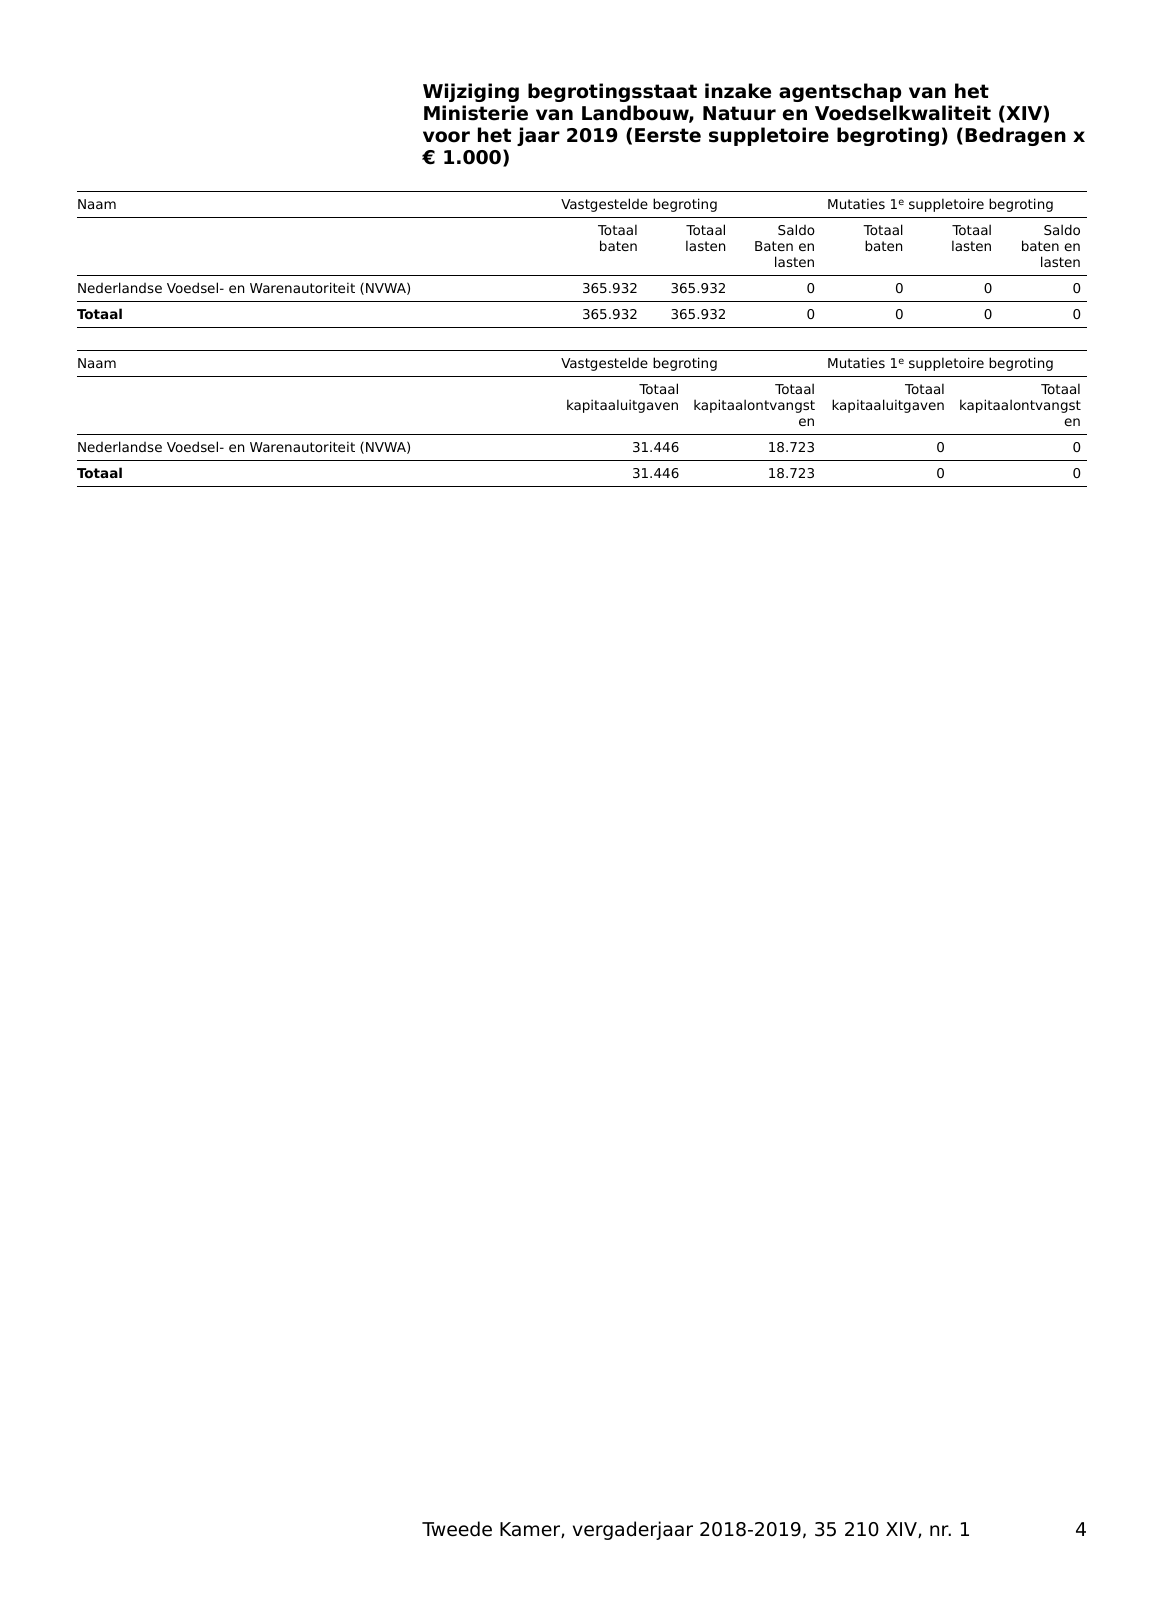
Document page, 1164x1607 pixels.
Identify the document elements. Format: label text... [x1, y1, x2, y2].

table_cell 18.723 [685, 435, 821, 460]
table_cell Saldo Baten en lasten [732, 218, 821, 275]
table_cell Totaal kapitaalontvangsten [685, 377, 821, 434]
table_cell 31.446 [555, 461, 685, 486]
table_cell 365.932 [644, 302, 732, 327]
table_cell 0 [732, 302, 821, 327]
table_header Mutaties 1e suppletoire begroting [821, 351, 1087, 376]
table_cell 0 [909, 302, 998, 327]
table_cell 31.446 [555, 435, 685, 460]
table_cell [77, 218, 555, 275]
table_cell 365.932 [555, 276, 644, 301]
table_cell 0 [821, 302, 909, 327]
table_cell 0 [998, 276, 1087, 301]
table_cell 0 [909, 276, 998, 301]
table_header Vastgestelde begroting [555, 192, 821, 217]
table_header Mutaties 1e suppletoire begroting [821, 192, 1087, 217]
table_cell Nederlandse Voedsel- en Warenautoriteit (NVWA) [77, 435, 555, 460]
table_cell Totaal baten [821, 218, 909, 275]
table_cell 0 [732, 276, 821, 301]
table_cell 0 [951, 461, 1087, 486]
table_cell 0 [821, 435, 951, 460]
text Wijziging begrotingsstaat inzake agentschap van het Ministerie van Landbouw, Natuur en Voedselkwaliteit (XIV) voor het jaar 2019 (Eerste suppletoire begroting) (Bedragen x € 1.000) [422, 81, 1087, 169]
table_cell Totaal kapitaalontvangsten [951, 377, 1087, 434]
table_cell 365.932 [555, 302, 644, 327]
table_header Vastgestelde begroting [555, 351, 821, 376]
table_cell Totaal lasten [909, 218, 998, 275]
table_cell 0 [821, 461, 951, 486]
table_cell [77, 377, 555, 434]
table_cell 0 [998, 302, 1087, 327]
table_cell Totaal baten [555, 218, 644, 275]
table_cell 365.932 [644, 276, 732, 301]
table_cell 0 [951, 435, 1087, 460]
table_cell Totaal kapitaaluitgaven [555, 377, 685, 434]
table_cell Saldo baten en lasten [998, 218, 1087, 275]
table_cell Nederlandse Voedsel- en Warenautoriteit (NVWA) [77, 276, 555, 301]
table_cell Totaal lasten [644, 218, 732, 275]
table_cell Totaal [77, 461, 555, 486]
table_header Naam [77, 192, 555, 217]
table_cell 18.723 [685, 461, 821, 486]
table_cell Totaal [77, 302, 555, 327]
table_header Naam [77, 351, 555, 376]
table_cell Totaal kapitaaluitgaven [821, 377, 951, 434]
table_cell 0 [821, 276, 909, 301]
